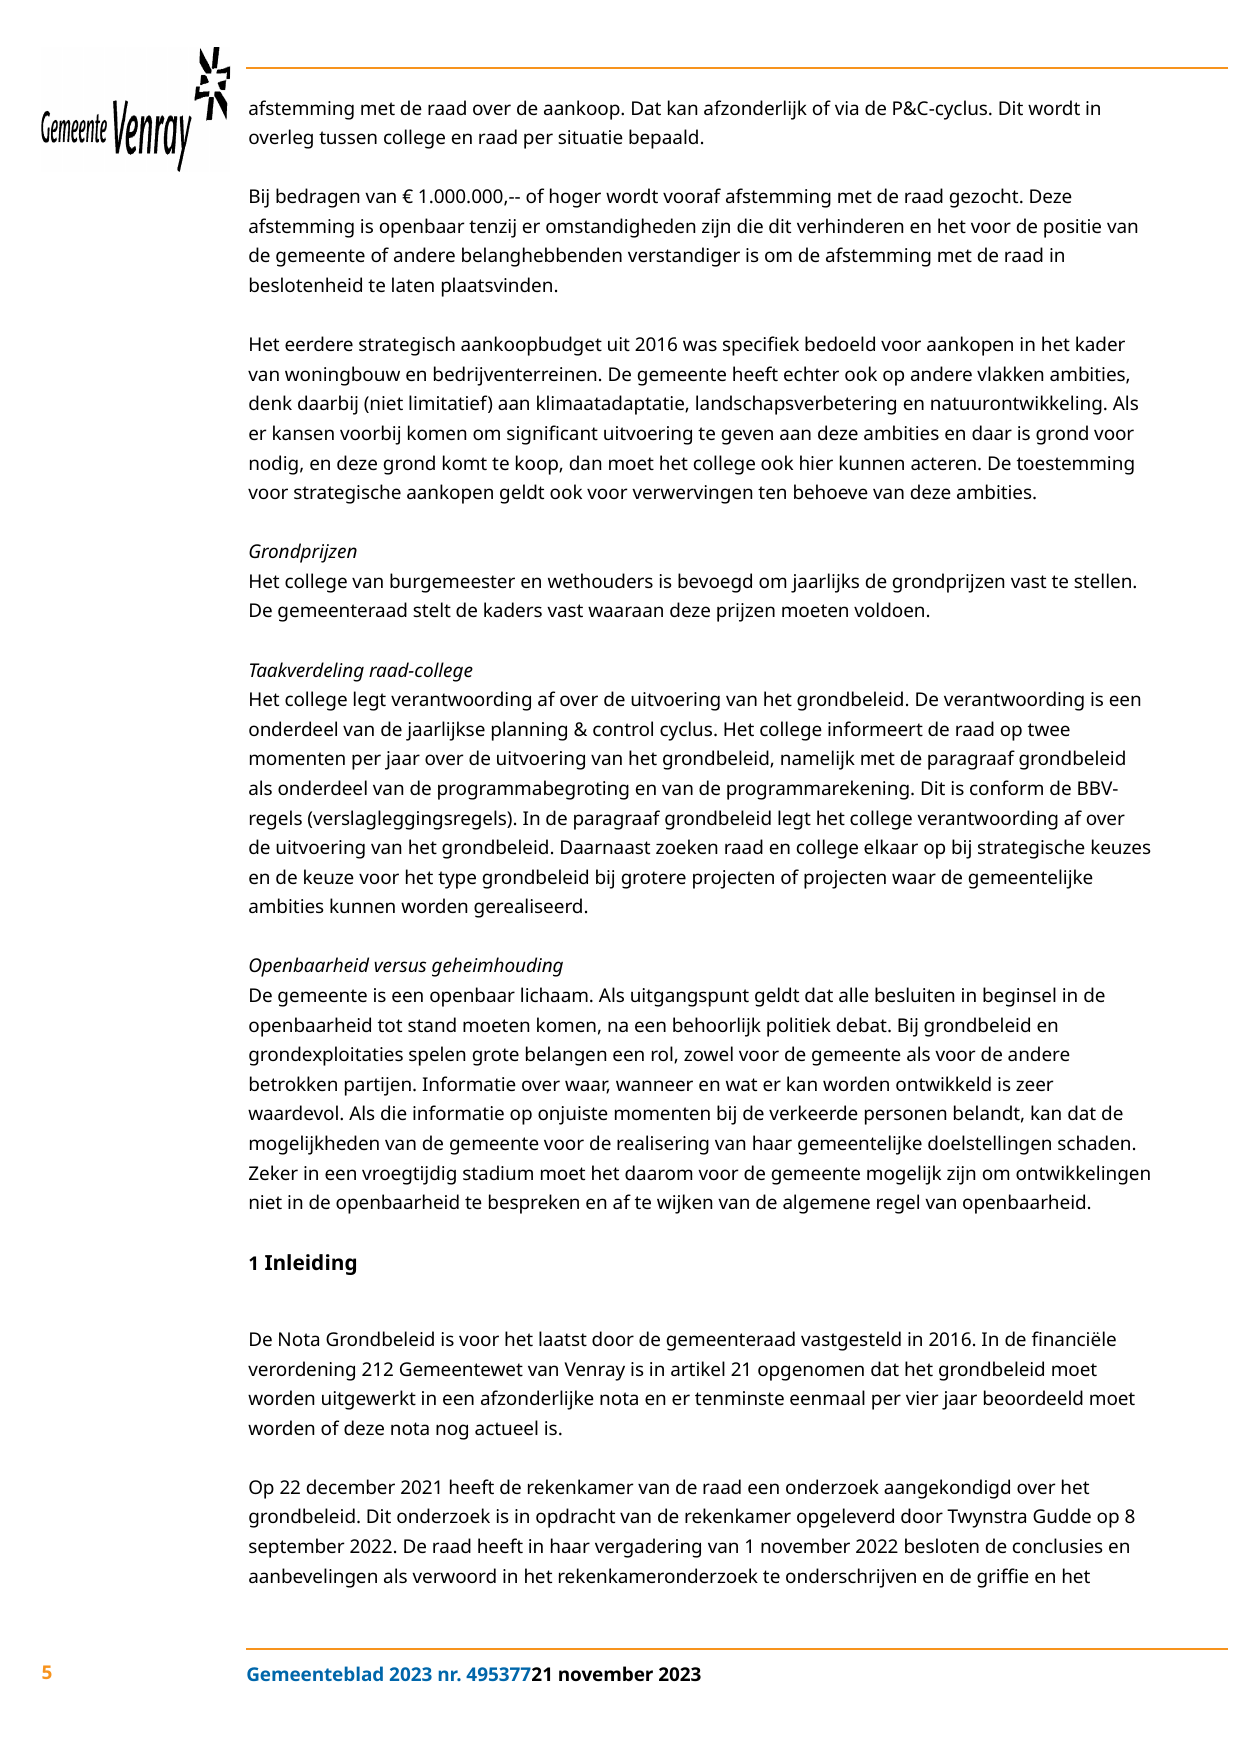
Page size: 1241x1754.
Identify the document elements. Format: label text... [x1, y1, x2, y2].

text Het eerdere strategisch aankoopbudget uit 2016 was specifiek bedoeld voor aankopen in het kader van woningbouw en bedrijventerreinen. De gemeente heeft echter ook op andere vlakken ambities, denk daarbij (niet limitatief) aan klimaatadaptatie, landschapsverbetering en natuurontwikkeling. Als er kansen voorbij komen om significant uitvoering te geven aan deze ambities en daar is grond voor nodig, en deze grond komt te koop, dan moet het college ook hier kunnen acteren. De toestemming voor strategische aankopen geldt ook voor verwervingen ten behoeve van deze ambities. [248, 331, 1152, 505]
text Het college legt verantwoording af over de uitvoering van het grondbeleid. De verantwoording is een onderdeel van de jaarlijkse planning & control cyclus. Het college informeert de raad op twee momenten per jaar over de uitvoering van het grondbeleid, namelijk met de paragraaf grondbeleid als onderdeel van de programmabegroting en van de programmarekening. Dit is conform de BBV-regels (verslagleggingsregels). In de paragraaf grondbeleid legt het college verantwoording af over de uitvoering van het grondbeleid. Daarnaast zoeken raad en college elkaar op bij strategische keuzes en de keuze voor het type grondbeleid bij grotere projecten of projecten waar de gemeentelijke ambities kunnen worden gerealiseerd. [248, 686, 1152, 919]
text Openbaarheid versus geheimhouding [248, 953, 1152, 978]
text Grondprijzen [248, 538, 1152, 564]
text Op 22 december 2021 heeft de rekenkamer van de raad een onderzoek aangekondigd over het grondbeleid. Dit onderzoek is in opdracht van de rekenkamer opgeleverd door Twynstra Gudde op 8 september 2022. De raad heeft in haar vergadering van 1 november 2022 besloten de conclusies en aanbevelingen als verwoord in het rekenkameronderzoek te onderschrijven en de griffie en het [248, 1474, 1152, 1589]
text De gemeente is een openbaar lichaam. Als uitgangspunt geldt dat alle besluiten in beginsel in de openbaarheid tot stand moeten komen, na een behoorlijk politiek debat. Bij grondbeleid en grondexploitaties spelen grote belangen een rol, zowel voor de gemeente als voor de andere betrokken partijen. Informatie over waar, wanneer en wat er kan worden ontwikkeld is zeer waardevol. Als die informatie op onjuiste momenten bij de verkeerde personen belandt, kan dat de mogelijkheden van de gemeente voor de realisering van haar gemeentelijke doelstellingen schaden. Zeker in een vroegtijdig stadium moet het daarom voor de gemeente mogelijk zijn om ontwikkelingen niet in de openbaarheid te bespreken en af te wijken van de algemene regel van openbaarheid. [248, 982, 1152, 1215]
text Bij bedragen van € 1.000.000,-- of hoger wordt vooraf afstemming met de raad gezocht. Deze afstemming is openbaar tenzij er omstandigheden zijn die dit verhinderen en het voor de positie van de gemeente of andere belanghebbenden verstandiger is om de afstemming met de raad in beslotenheid te laten plaatsvinden. [248, 183, 1152, 298]
text 1 Inleiding [248, 1248, 1152, 1277]
text De Nota Grondbeleid is voor het laatst door de gemeenteraad vastgesteld in 2016. In de financiële verordening 212 Gemeentewet van Venray is in artikel 21 opgenomen dat het grondbeleid moet worden uitgewerkt in een afzonderlijke nota en er tenminste eenmaal per vier jaar beoordeeld moet worden of deze nota nog actueel is. [248, 1326, 1152, 1441]
text Taakverdeling raad-college [248, 657, 1152, 683]
picture [41, 47, 231, 172]
text afstemming met de raad over de aankoop. Dat kan afzonderlijk of via de P&C-cyclus. Dit wordt in overleg tussen college en raad per situatie bepaald. [248, 95, 1152, 150]
text Het college van burgemeester en wethouders is bevoegd om jaarlijks de grondprijzen vast te stellen. De gemeenteraad stelt de kaders vast waaraan deze prijzen moeten voldoen. [248, 568, 1152, 623]
